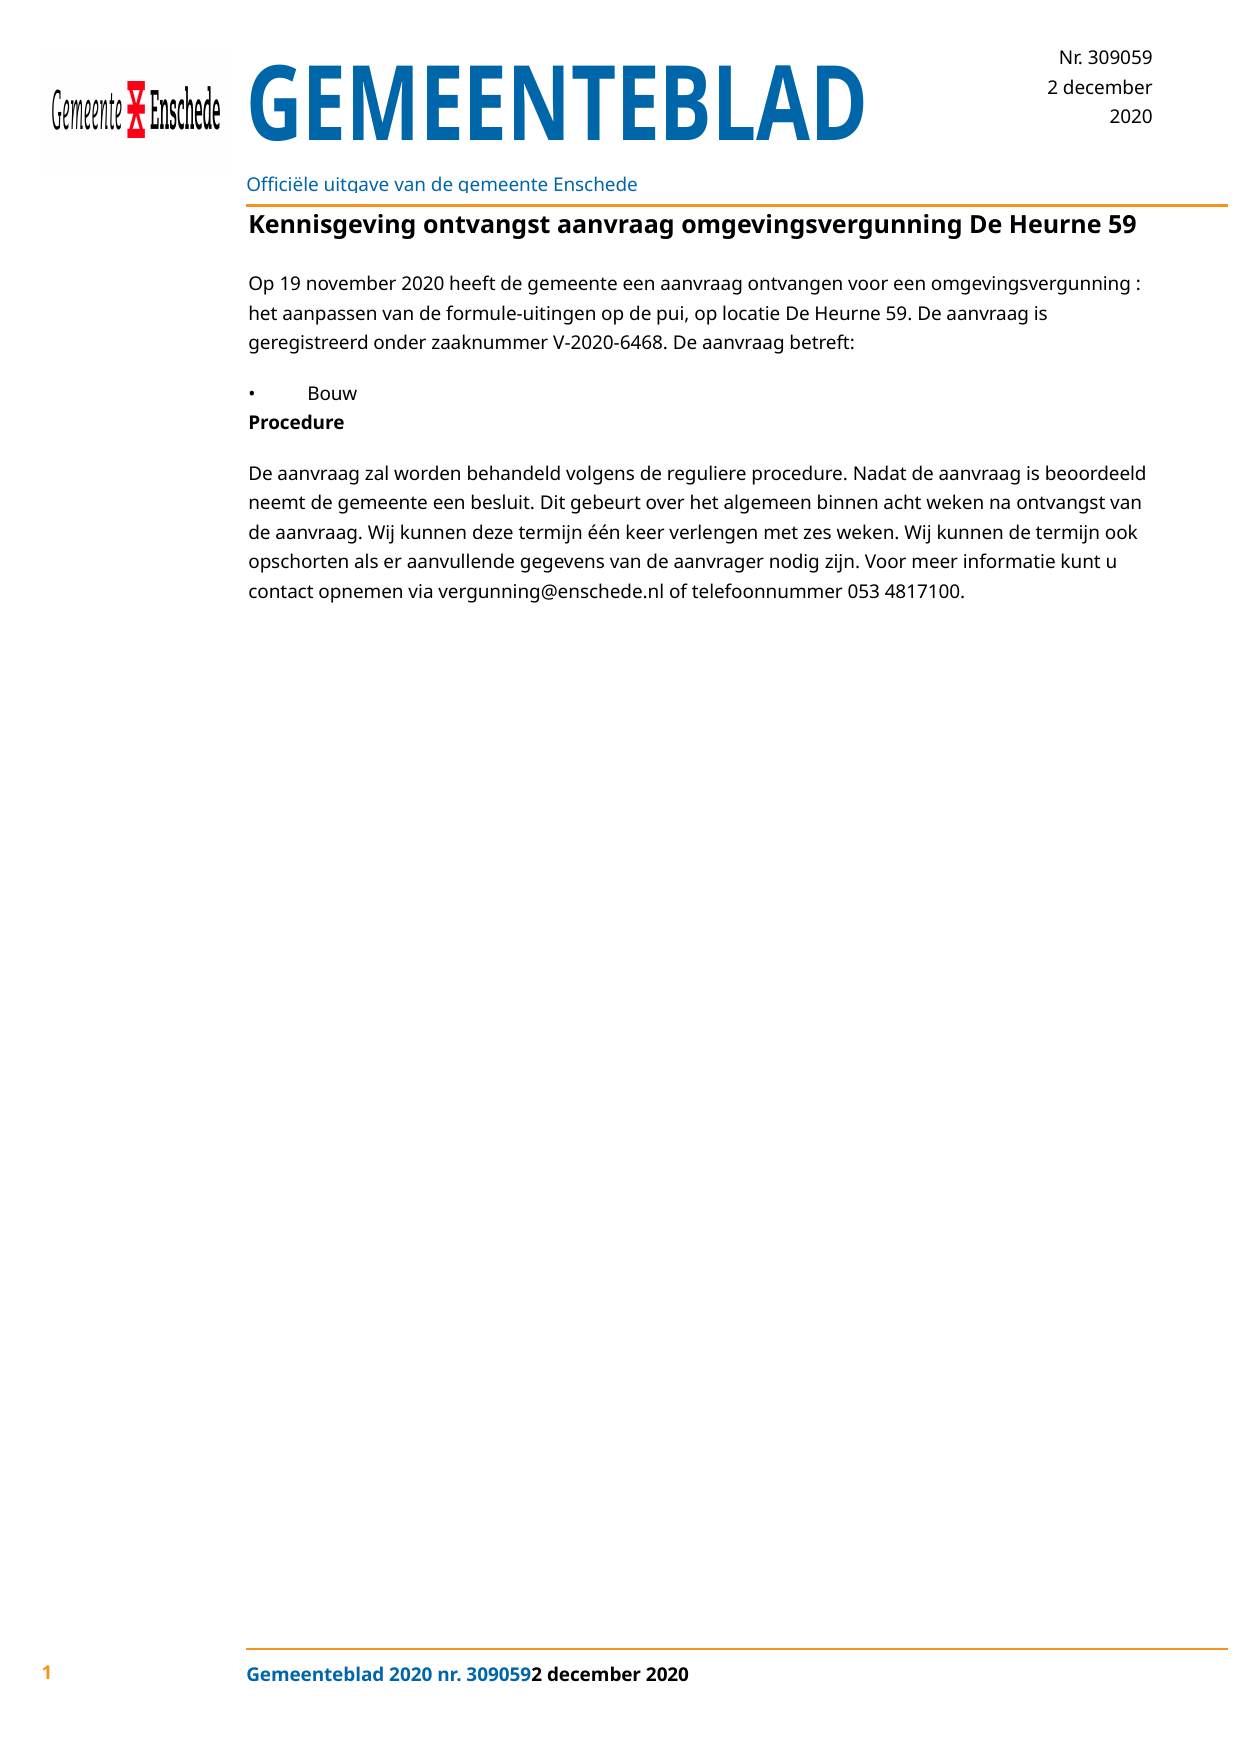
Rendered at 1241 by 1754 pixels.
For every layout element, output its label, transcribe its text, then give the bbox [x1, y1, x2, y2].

text Kennisgeving ontvangst aanvraag omgevingsvergunning De Heurne 59 [248, 207, 1152, 241]
list Bouw [248, 380, 1152, 406]
picture [41, 47, 231, 172]
text Op 19 november 2020 heeft de gemeente een aanvraag ontvangen voor een omgevingsvergunning : het aanpassen van de formule-uitingen op de pui, op locatie De Heurne 59. De aanvraag is geregistreerd onder zaaknummer V-2020-6468. De aanvraag betreft: [248, 270, 1152, 355]
text De aanvraag zal worden behandeld volgens de reguliere procedure. Nadat de aanvraag is beoordeeld neemt de gemeente een besluit. Dit gebeurt over het algemeen binnen acht weken na ontvangst van de aanvraag. Wij kunnen deze termijn één keer verlengen met zes weken. Wij kunnen de termijn ook opschorten als er aanvullende gegevens van de aanvrager nodig zijn. Voor meer informatie kunt u contact opnemen via vergunning@enschede.nl of telefoonnummer 053 4817100. [248, 460, 1152, 604]
text Procedure [248, 409, 1152, 435]
